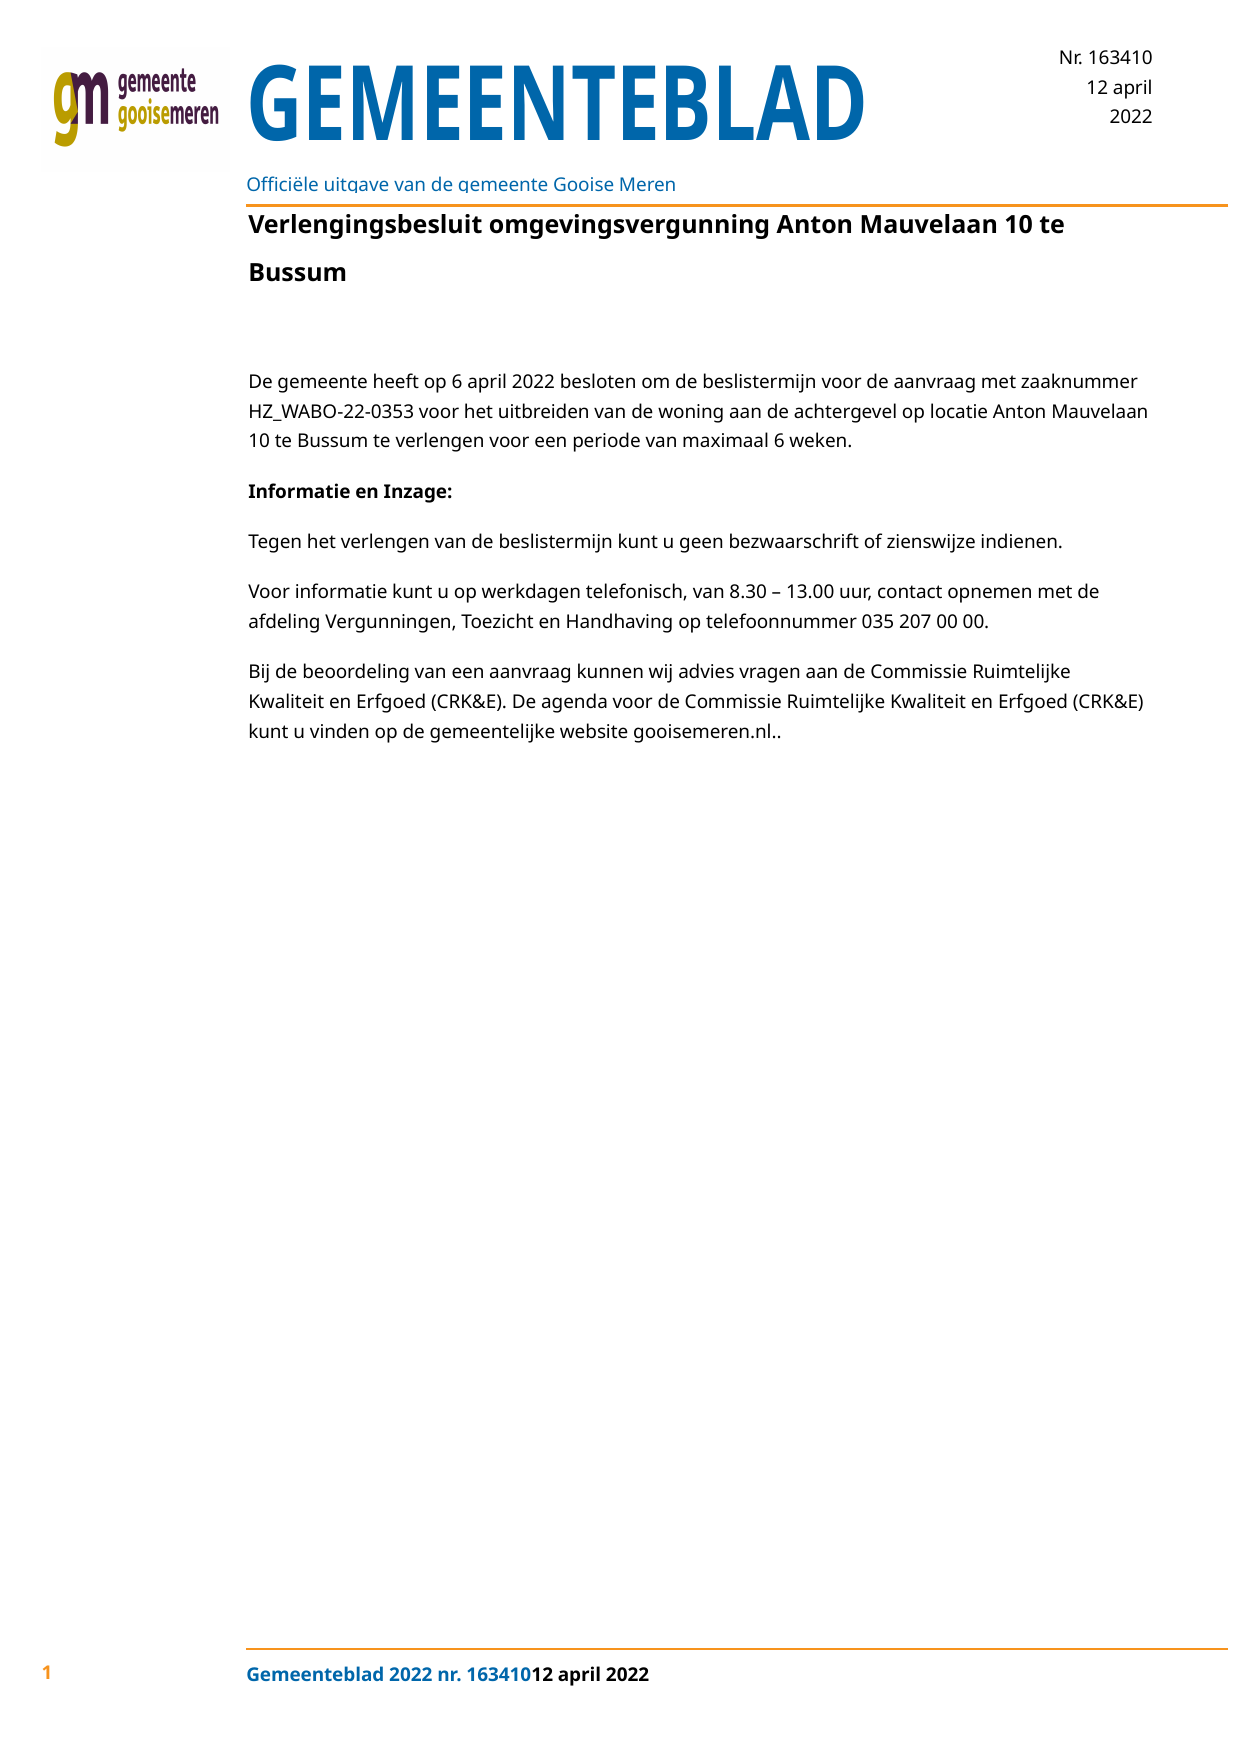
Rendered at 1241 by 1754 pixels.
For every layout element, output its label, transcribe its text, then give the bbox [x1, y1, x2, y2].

text De gemeente heeft op 6 april 2022 besloten om de beslistermijn voor de aanvraag met zaaknummer HZ_WABO-22-0353 voor het uitbreiden van de woning aan de achtergevel op locatie Anton Mauvelaan 10 te Bussum te verlengen voor een periode van maximaal 6 weken. [248, 368, 1152, 453]
text Tegen het verlengen van de beslistermijn kunt u geen bezwaarschrift of zienswijze indienen. [248, 528, 1152, 554]
text Bij de beoordeling van een aanvraag kunnen wij advies vragen aan de Commissie Ruimtelijke Kwaliteit en Erfgoed (CRK&E). De agenda voor de Commissie Ruimtelijke Kwaliteit en Erfgoed (CRK&E) kunt u vinden op de gemeentelijke website gooisemeren.nl.. [248, 659, 1152, 744]
text Informatie en Inzage: [248, 478, 1152, 504]
text Verlengingsbesluit omgevingsvergunning Anton Mauvelaan 10 te Bussum [248, 207, 1152, 288]
picture [41, 47, 231, 172]
text Voor informatie kunt u op werkdagen telefonisch, van 8.30 – 13.00 uur, contact opnemen met de afdeling Vergunningen, Toezicht en Handhaving op telefoonnummer 035 207 00 00. [248, 579, 1152, 634]
